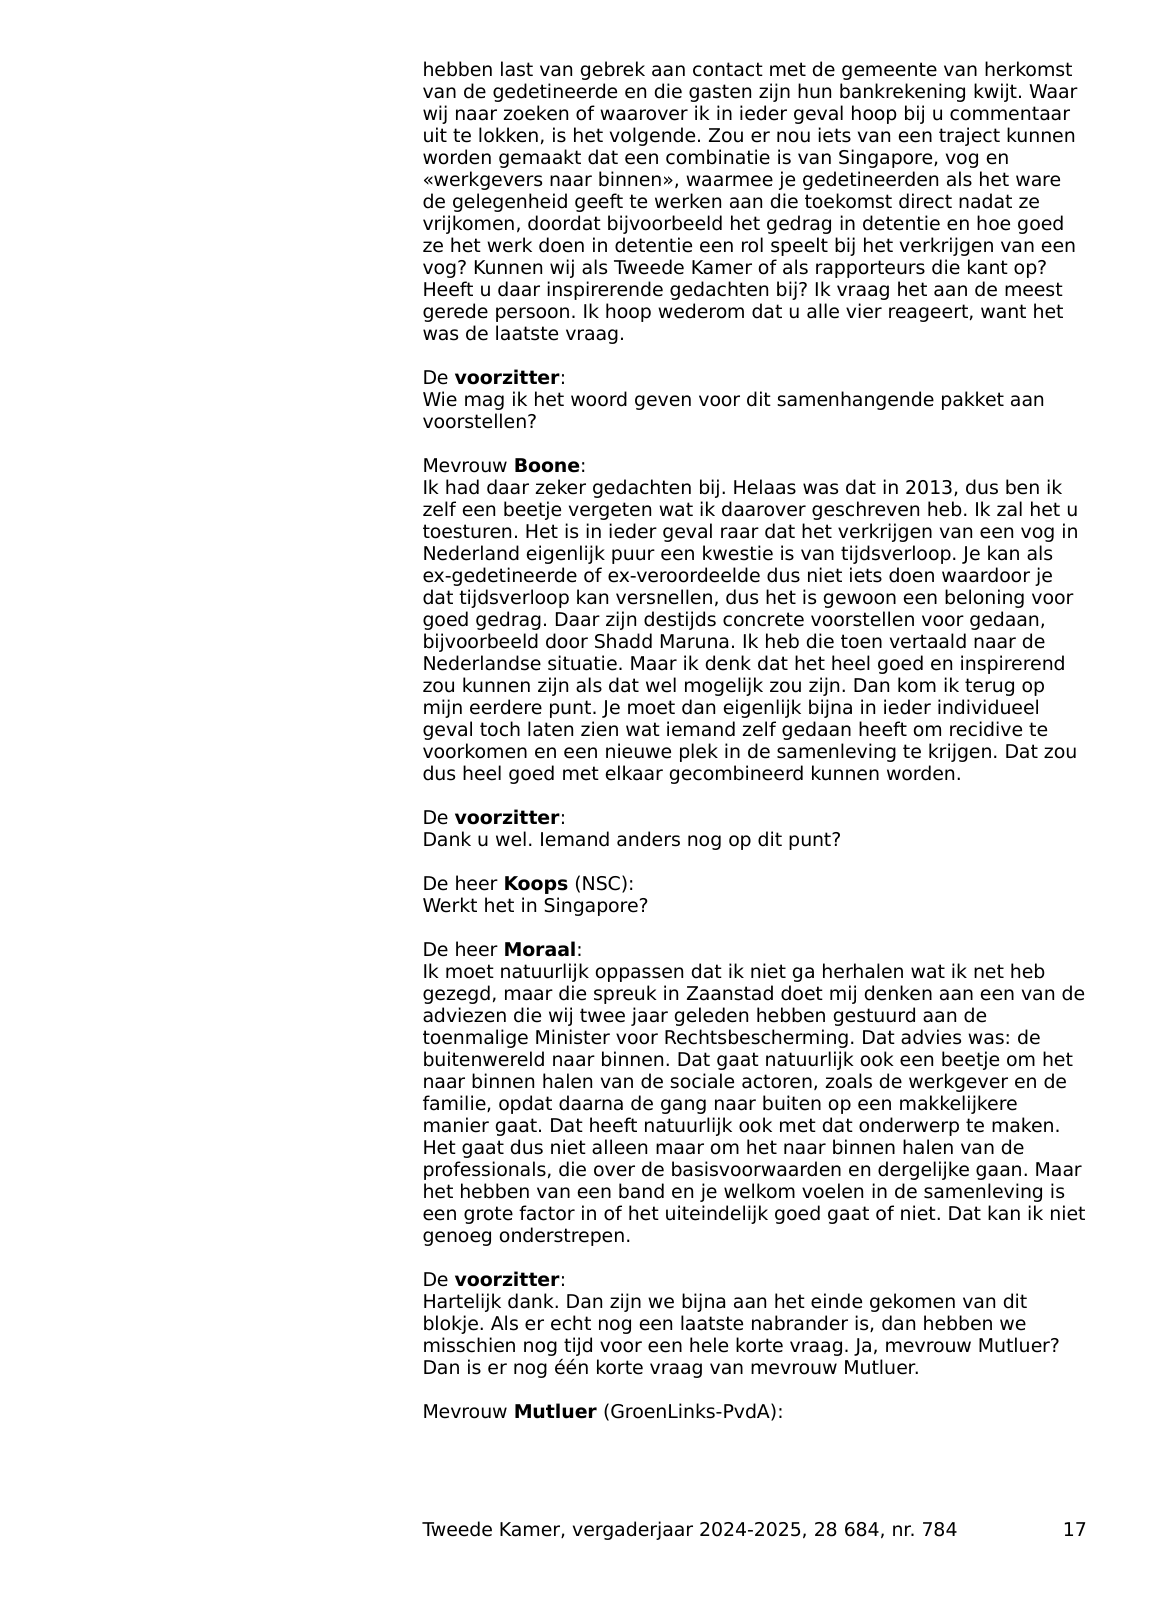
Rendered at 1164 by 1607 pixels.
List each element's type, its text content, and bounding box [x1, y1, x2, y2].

text Wie mag ik het woord geven voor dit samenhangende pakket aan voorstellen? [422, 389, 1087, 433]
text Dank u wel. Iemand anders nog op dit punt? [422, 829, 1087, 851]
text Mevrouw Mutluer (GroenLinks-PvdA): [422, 1401, 1087, 1423]
text Werkt het in Singapore? [422, 895, 1087, 917]
text De voorzitter: [422, 807, 1087, 829]
text De heer Koops (NSC): [422, 873, 1087, 895]
text De voorzitter: [422, 1269, 1087, 1291]
text Ik had daar zeker gedachten bij. Helaas was dat in 2013, dus ben ik zelf een beetje vergeten wat ik daarover geschreven heb. Ik zal het u toesturen. Het is in ieder geval raar dat het verkrijgen van een vog in Nederland eigenlijk puur een kwestie is van tijdsverloop. Je kan als ex-gedetineerde of ex-veroordeelde dus niet iets doen waardoor je dat tijdsverloop kan versnellen, dus het is gewoon een beloning voor goed gedrag. Daar zijn destijds concrete voorstellen voor gedaan, bijvoorbeeld door Shadd Maruna. Ik heb die toen vertaald naar de Nederlandse situatie. Maar ik denk dat het heel goed en inspirerend zou kunnen zijn als dat wel mogelijk zou zijn. Dan kom ik terug op mijn eerdere punt. Je moet dan eigenlijk bijna in ieder individueel geval toch laten zien wat iemand zelf gedaan heeft om recidive te voorkomen en een nieuwe plek in de samenleving te krijgen. Dat zou dus heel goed met elkaar gecombineerd kunnen worden. [422, 477, 1087, 785]
text Mevrouw Boone: [422, 455, 1087, 477]
text hebben last van gebrek aan contact met de gemeente van herkomst van de gedetineerde en die gasten zijn hun bankrekening kwijt. Waar wij naar zoeken of waarover ik in ieder geval hoop bij u commentaar uit te lokken, is het volgende. Zou er nou iets van een traject kunnen worden gemaakt dat een combinatie is van Singapore, vog en «werkgevers naar binnen», waarmee je gedetineerden als het ware de gelegenheid geeft te werken aan die toekomst direct nadat ze vrijkomen, doordat bijvoorbeeld het gedrag in detentie en hoe goed ze het werk doen in detentie een rol speelt bij het verkrijgen van een vog? Kunnen wij als Tweede Kamer of als rapporteurs die kant op? Heeft u daar inspirerende gedachten bij? Ik vraag het aan de meest gerede persoon. Ik hoop wederom dat u alle vier reageert, want het was de laatste vraag. [422, 59, 1087, 345]
text Hartelijk dank. Dan zijn we bijna aan het einde gekomen van dit blokje. Als er echt nog een laatste nabrander is, dan hebben we misschien nog tijd voor een hele korte vraag. Ja, mevrouw Mutluer? Dan is er nog één korte vraag van mevrouw Mutluer. [422, 1291, 1087, 1379]
text De voorzitter: [422, 367, 1087, 389]
text De heer Moraal: [422, 939, 1087, 961]
text Ik moet natuurlijk oppassen dat ik niet ga herhalen wat ik net heb gezegd, maar die spreuk in Zaanstad doet mij denken aan een van de adviezen die wij twee jaar geleden hebben gestuurd aan de toenmalige Minister voor Rechtsbescherming. Dat advies was: de buitenwereld naar binnen. Dat gaat natuurlijk ook een beetje om het naar binnen halen van de sociale actoren, zoals de werkgever en de familie, opdat daarna de gang naar buiten op een makkelijkere manier gaat. Dat heeft natuurlijk ook met dat onderwerp te maken. Het gaat dus niet alleen maar om het naar binnen halen van de professionals, die over de basisvoorwaarden en dergelijke gaan. Maar het hebben van een band en je welkom voelen in de samenleving is een grote factor in of het uiteindelijk goed gaat of niet. Dat kan ik niet genoeg onderstrepen. [422, 961, 1087, 1247]
